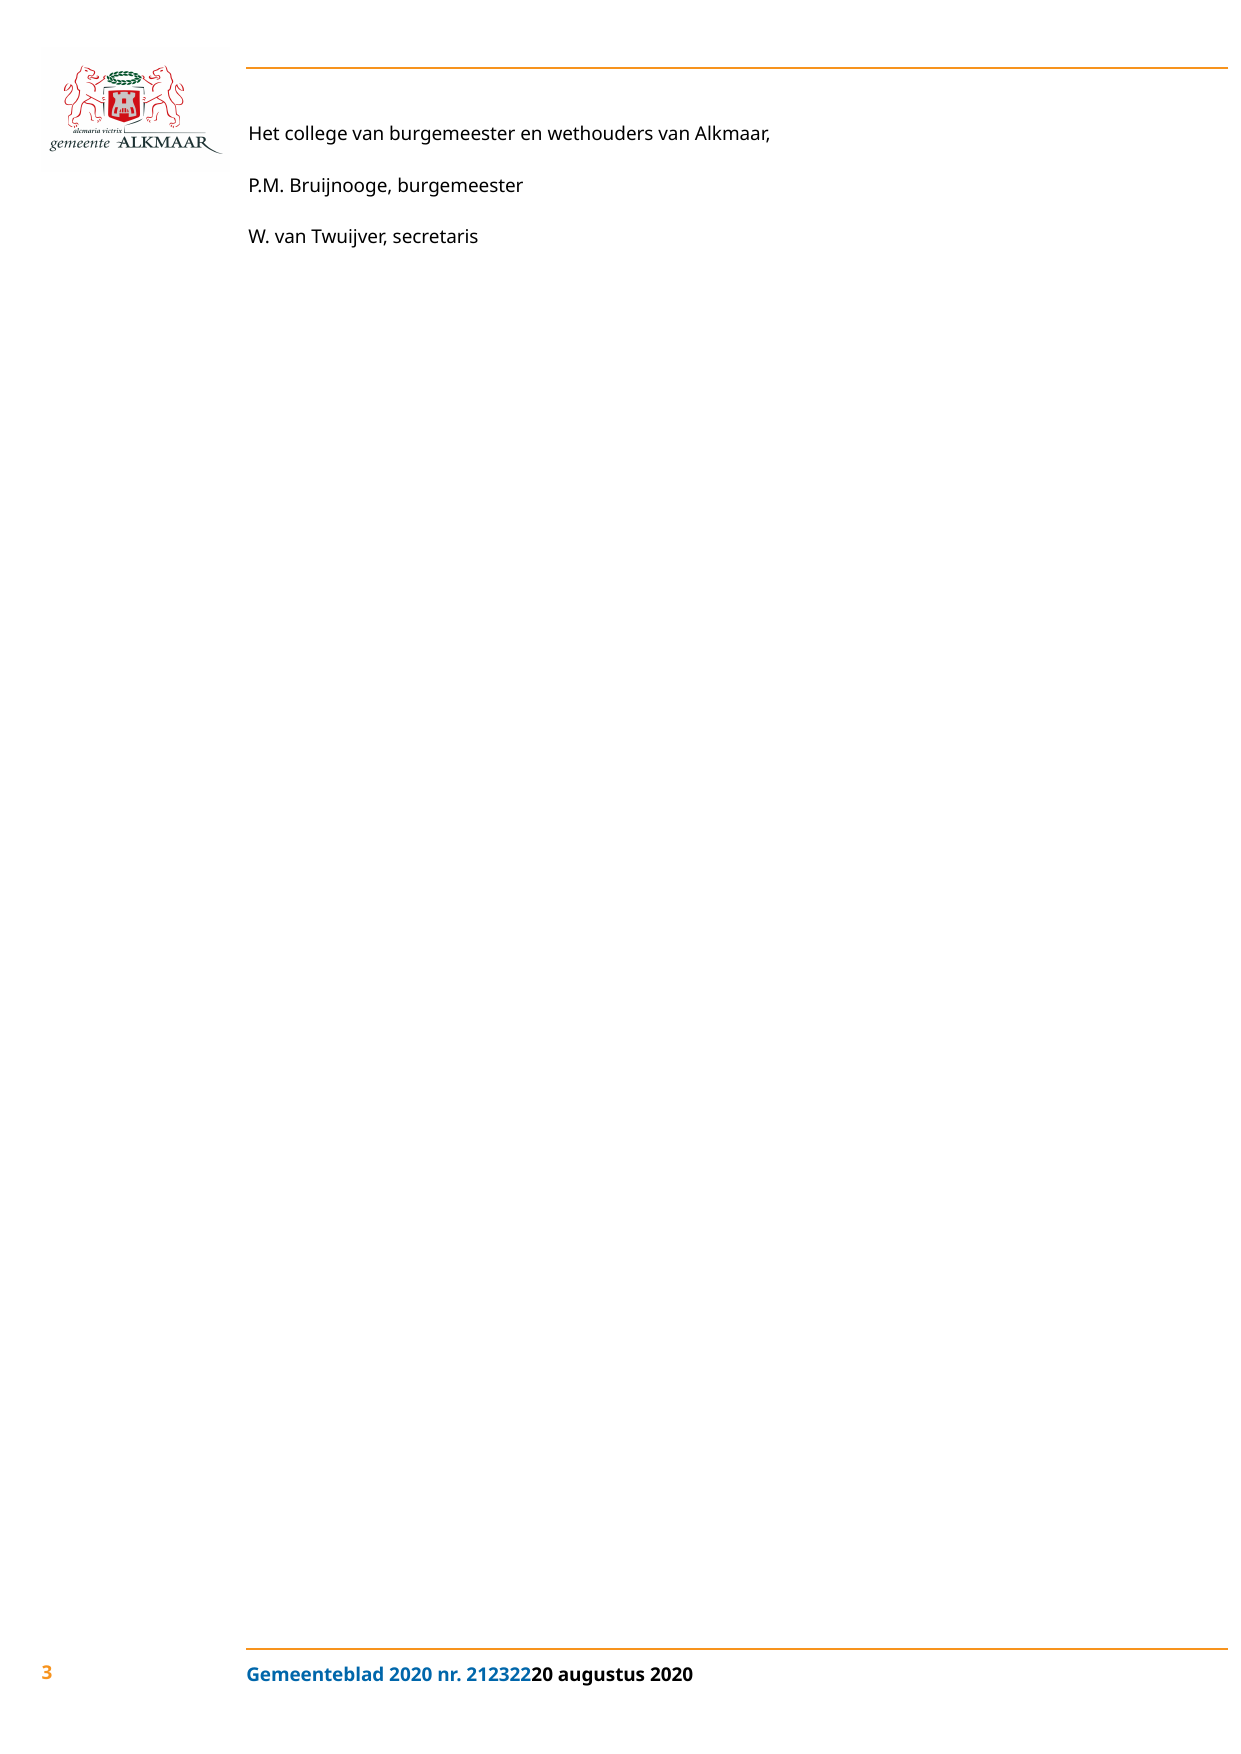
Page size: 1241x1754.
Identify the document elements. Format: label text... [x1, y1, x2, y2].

text Het college van burgemeester en wethouders van Alkmaar, [248, 121, 1152, 146]
text W. van Twuijver, secretaris [248, 223, 1152, 249]
picture [41, 47, 231, 172]
text P.M. Bruijnooge, burgemeester [248, 172, 1152, 198]
